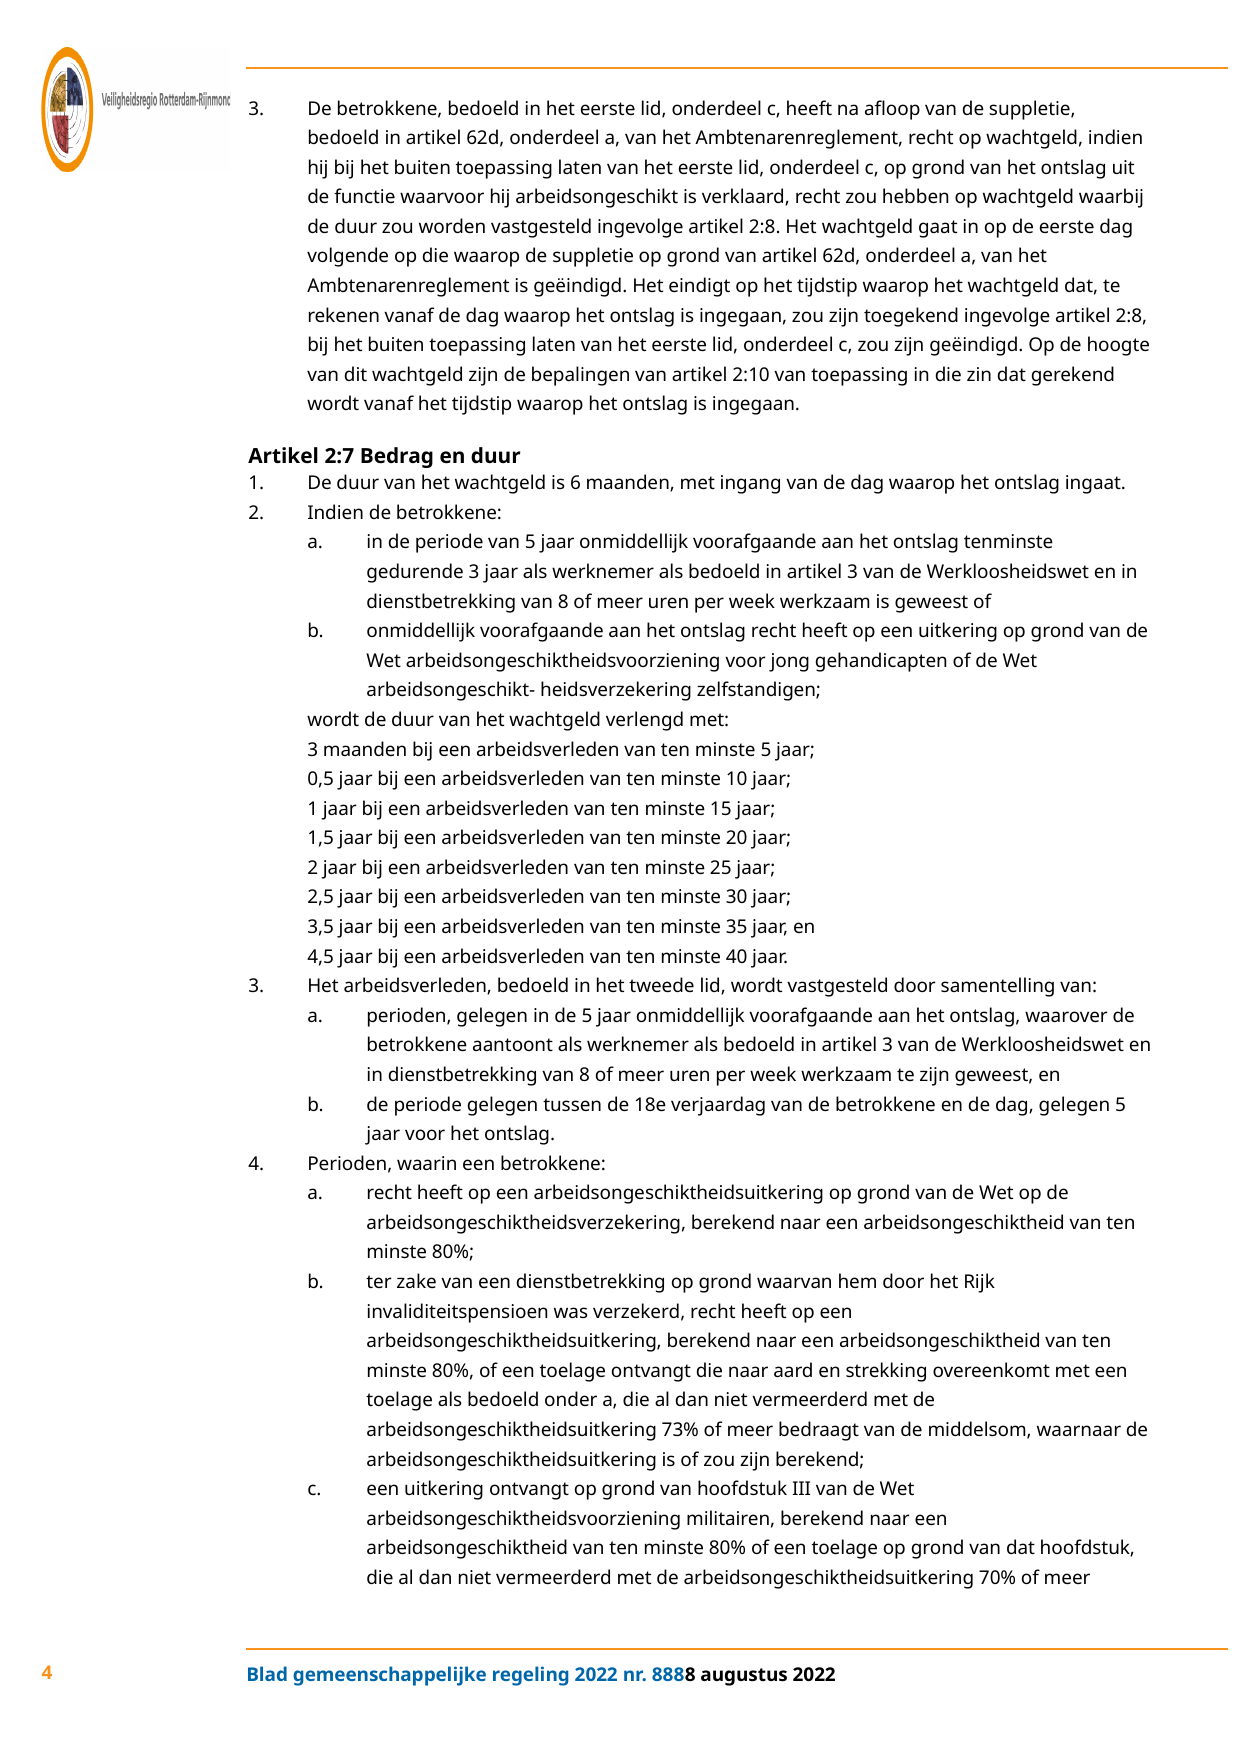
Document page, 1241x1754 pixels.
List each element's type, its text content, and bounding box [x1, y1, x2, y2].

list 3,5 jaar bij een arbeidsverleden van ten minste 35 jaar, en [248, 913, 1152, 939]
list recht heeft op een arbeidsongeschiktheidsuitkering op grond van de Wet op de arbeidsongeschiktheidsverzekering, berekend naar een arbeidsongeschiktheid van ten minste 80%; [307, 1179, 1152, 1264]
list wordt de duur van het wachtgeld verlengd met: [248, 706, 1152, 732]
list Het arbeidsverleden, bedoeld in het tweede lid, wordt vastgesteld door samentelling van: [248, 972, 1152, 998]
list een uitkering ontvangt op grond van hoofdstuk III van de Wet arbeidsongeschiktheidsvoorziening militairen, berekend naar een arbeidsongeschiktheid van ten minste 80% of een toelage op grond van dat hoofdstuk, die al dan niet vermeerderd met de arbeidsongeschiktheidsuitkering 70% of meer [307, 1475, 1152, 1590]
list onmiddellijk voorafgaande aan het ontslag recht heeft op een uitkering op grond van de Wet arbeidsongeschiktheidsvoorziening voor jong gehandicapten of de Wet arbeidsongeschikt- heidsverzekering zelfstandigen; [307, 617, 1152, 702]
list 0,5 jaar bij een arbeidsverleden van ten minste 10 jaar; [248, 765, 1152, 791]
list 2 jaar bij een arbeidsverleden van ten minste 25 jaar; [248, 854, 1152, 880]
list in de periode van 5 jaar onmiddellijk voorafgaande aan het ontslag tenminste gedurende 3 jaar als werknemer als bedoeld in artikel 3 van de Werkloosheidswet en in dienstbetrekking van 8 of meer uren per week werkzaam is geweest of [307, 529, 1152, 613]
picture [41, 47, 231, 172]
list De betrokkene, bedoeld in het eerste lid, onderdeel c, heeft na afloop van de suppletie, bedoeld in artikel 62d, onderdeel a, van het Ambtenarenreglement, recht op wachtgeld, indien hij bij het buiten toepassing laten van het eerste lid, onderdeel c, op grond van het ontslag uit de functie waarvoor hij arbeidsongeschikt is verklaard, recht zou hebben op wachtgeld waarbij de duur zou worden vastgesteld ingevolge artikel 2:8. Het wachtgeld gaat in op de eerste dag volgende op die waarop de suppletie op grond van artikel 62d, onderdeel a, van het Ambtenarenreglement is geëindigd. Het eindigt op het tijdstip waarop het wachtgeld dat, te rekenen vanaf de dag waarop het ontslag is ingegaan, zou zijn toegekend ingevolge artikel 2:8, bij het buiten toepassing laten van het eerste lid, onderdeel c, zou zijn geëindigd. Op de hoogte van dit wachtgeld zijn de bepalingen van artikel 2:10 van toepassing in die zin dat gerekend wordt vanaf het tijdstip waarop het ontslag is ingegaan. [248, 95, 1152, 416]
list Indien de betrokkene: [248, 499, 1152, 525]
text Artikel 2:7 Bedrag en duur [248, 441, 1152, 469]
list De duur van het wachtgeld is 6 maanden, met ingang van de dag waarop het ontslag ingaat. [248, 469, 1152, 495]
list 3 maanden bij een arbeidsverleden van ten minste 5 jaar; [248, 736, 1152, 761]
list 2,5 jaar bij een arbeidsverleden van ten minste 30 jaar; [248, 884, 1152, 909]
list ter zake van een dienstbetrekking op grond waarvan hem door het Rijk invaliditeitspensioen was verzekerd, recht heeft op een arbeidsongeschiktheidsuitkering, berekend naar een arbeidsongeschiktheid van ten minste 80%, of een toelage ontvangt die naar aard en strekking overeenkomt met een toelage als bedoeld onder a, die al dan niet vermeerderd met de arbeidsongeschiktheidsuitkering 73% of meer bedraagt van de middelsom, waarnaar de arbeidsongeschiktheidsuitkering is of zou zijn berekend; [307, 1268, 1152, 1471]
list de periode gelegen tussen de 18e verjaardag van de betrokkene en de dag, gelegen 5 jaar voor het ontslag. [307, 1091, 1152, 1146]
list 1,5 jaar bij een arbeidsverleden van ten minste 20 jaar; [248, 824, 1152, 850]
list 1 jaar bij een arbeidsverleden van ten minste 15 jaar; [248, 795, 1152, 821]
list Perioden, waarin een betrokkene: [248, 1150, 1152, 1176]
list perioden, gelegen in de 5 jaar onmiddellijk voorafgaande aan het ontslag, waarover de betrokkene aantoont als werknemer als bedoeld in artikel 3 van de Werkloosheidswet en in dienstbetrekking van 8 of meer uren per week werkzaam te zijn geweest, en [307, 1002, 1152, 1087]
list 4,5 jaar bij een arbeidsverleden van ten minste 40 jaar. [248, 943, 1152, 968]
